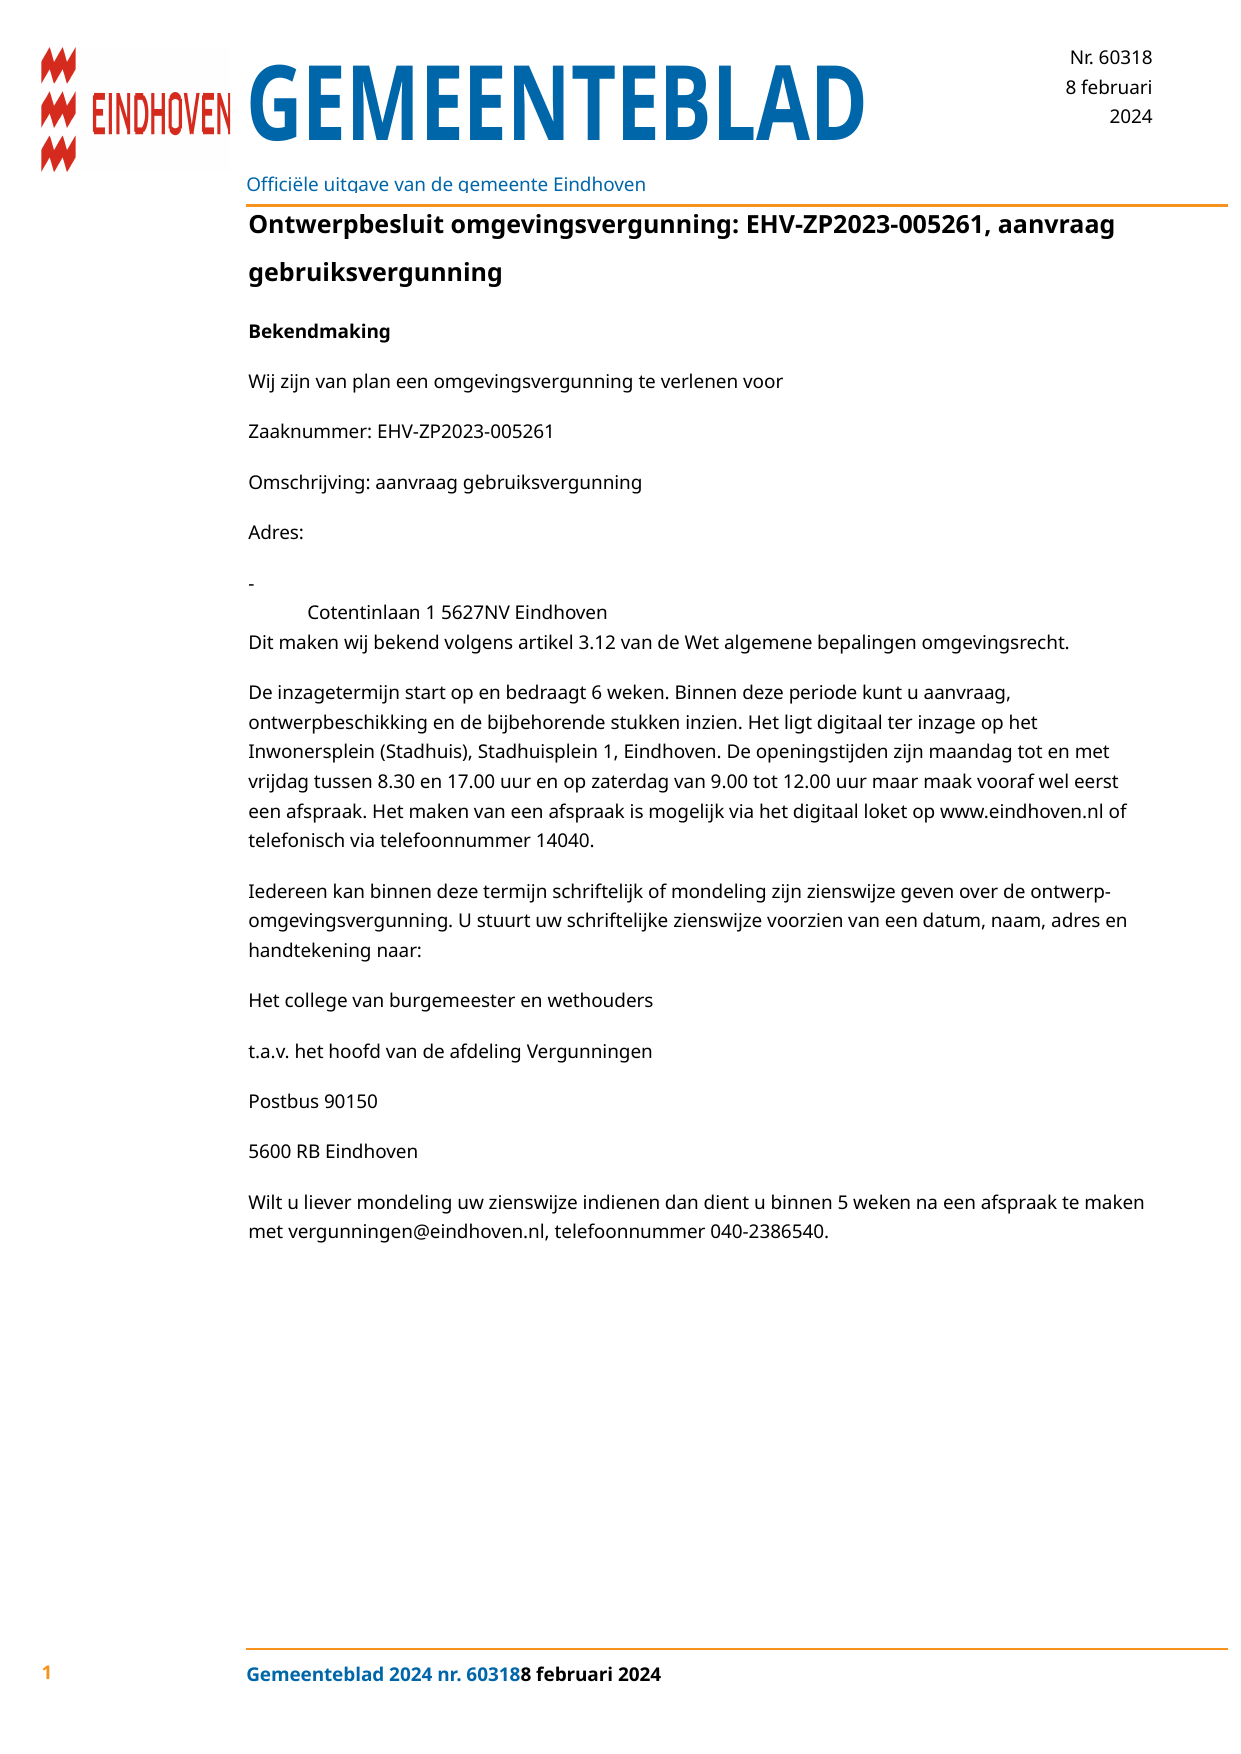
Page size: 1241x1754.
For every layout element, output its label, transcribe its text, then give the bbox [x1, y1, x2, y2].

text Omschrijving: aanvraag gebruiksvergunning [248, 469, 1152, 495]
text Wilt u liever mondeling uw zienswijze indienen dan dient u binnen 5 weken na een afspraak te maken met vergunningen@eindhoven.nl, telefoonnummer 040-2386540. [248, 1189, 1152, 1244]
text Zaaknummer: EHV-ZP2023-005261 [248, 419, 1152, 444]
text t.a.v. het hoofd van de afdeling Vergunningen [248, 1038, 1152, 1064]
text Iedereen kan binnen deze termijn schriftelijk of mondeling zijn zienswijze geven over de ontwerp-omgevingsvergunning. U stuurt uw schriftelijke zienswijze voorzien van een datum, naam, adres en handtekening naar: [248, 878, 1152, 963]
picture [41, 47, 231, 172]
list Cotentinlaan 1 5627NV Eindhoven [248, 599, 1152, 625]
text 5600 RB Eindhoven [248, 1139, 1152, 1164]
text Adres: [248, 519, 1152, 545]
text Postbus 90150 [248, 1088, 1152, 1114]
text Bekendmaking [248, 318, 1152, 344]
text Het college van burgemeester en wethouders [248, 987, 1152, 1013]
text Wij zijn van plan een omgevingsvergunning te verlenen voor [248, 368, 1152, 394]
text De inzagetermijn start op en bedraagt 6 weken. Binnen deze periode kunt u aanvraag, ontwerpbeschikking en de bijbehorende stukken inzien. Het ligt digitaal ter inzage op het Inwonersplein (Stadhuis), Stadhuisplein 1, Eindhoven. De openingstijden zijn maandag tot en met vrijdag tussen 8.30 en 17.00 uur en op zaterdag van 9.00 tot 12.00 uur maar maak vooraf wel eerst een afspraak. Het maken van een afspraak is mogelijk via het digitaal loket op www.eindhoven.nl of telefonisch via telefoonnummer 14040. [248, 679, 1152, 853]
text Ontwerpbesluit omgevingsvergunning: EHV-ZP2023-005261, aanvraag gebruiksvergunning [248, 207, 1152, 288]
text Dit maken wij bekend volgens artikel 3.12 van de Wet algemene bepalingen omgevingsrecht. [248, 629, 1152, 655]
